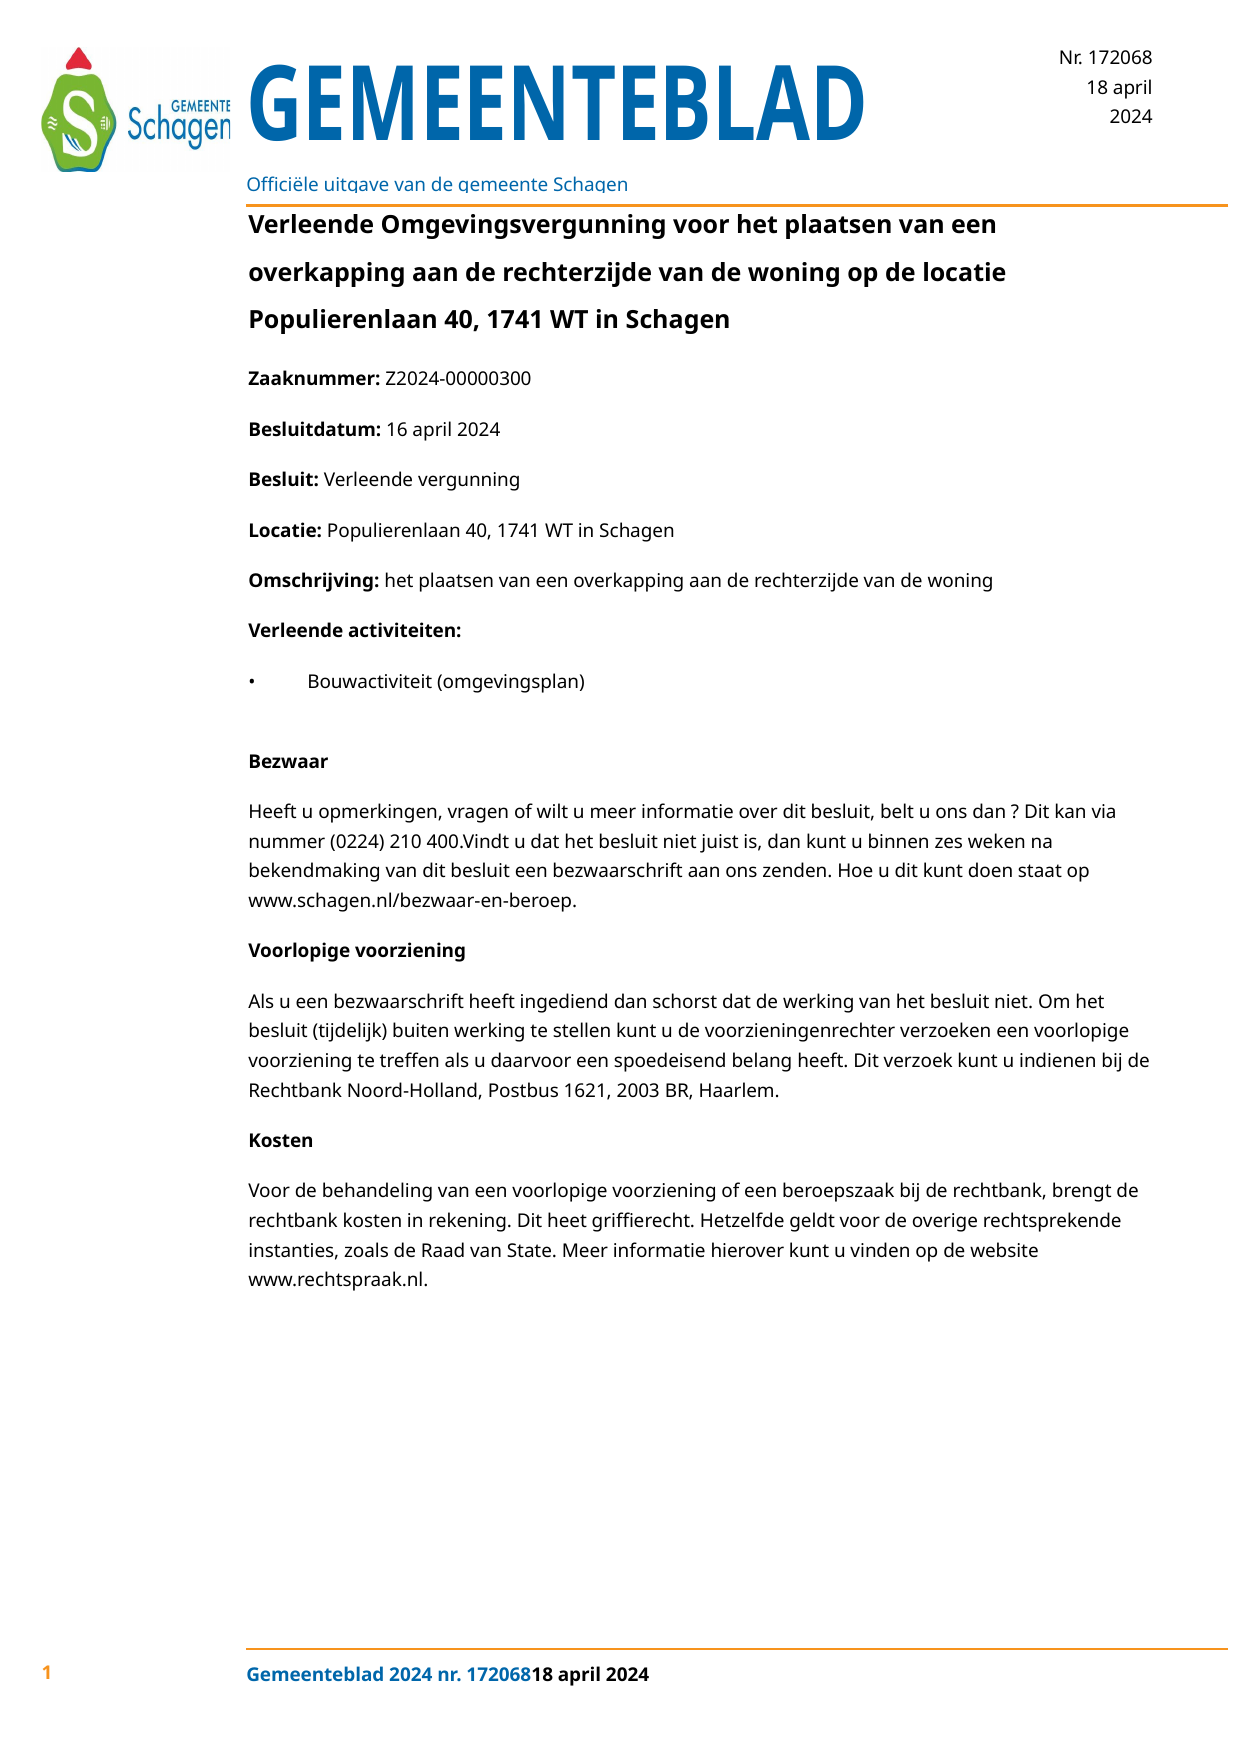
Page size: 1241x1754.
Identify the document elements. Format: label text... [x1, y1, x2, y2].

text Bezwaar [248, 748, 1152, 774]
text Voor de behandeling van een voorlopige voorziening of een beroepszaak bij de rechtbank, brengt de rechtbank kosten in rekening. Dit heet griffierecht. Hetzelfde geldt voor de overige rechtsprekende instanties, zoals de Raad van State. Meer informatie hierover kunt u vinden op de website www.rechtspraak.nl. [248, 1178, 1152, 1292]
text Locatie: Populierenlaan 40, 1741 WT in Schagen [248, 517, 1152, 542]
text Heeft u opmerkingen, vragen of wilt u meer informatie over dit besluit, belt u ons dan ? Dit kan via nummer (0224) 210 400.Vindt u dat het besluit niet juist is, dan kunt u binnen zes weken na bekendmaking van dit besluit een bezwaarschrift aan ons zenden. Hoe u dit kunt doen staat op www.schagen.nl/bezwaar-en-beroep. [248, 798, 1152, 913]
text Besluit: Verleende vergunning [248, 466, 1152, 492]
text Voorlopige voorziening [248, 938, 1152, 963]
text Besluitdatum: 16 april 2024 [248, 416, 1152, 442]
list Bouwactiviteit (omgevingsplan) [248, 668, 1152, 694]
picture [41, 47, 231, 172]
text Omschrijving: het plaatsen van een overkapping aan de rechterzijde van de woning [248, 567, 1152, 593]
text Kosten [248, 1127, 1152, 1153]
text Verleende activiteiten: [248, 618, 1152, 643]
text Zaaknummer: Z2024-00000300 [248, 366, 1152, 391]
text Verleende Omgevingsvergunning voor het plaatsen van een overkapping aan de rechterzijde van de woning op de locatie Populierenlaan 40, 1741 WT in Schagen [248, 207, 1152, 336]
text Als u een bezwaarschrift heeft ingediend dan schorst dat de werking van het besluit niet. Om het besluit (tijdelijk) buiten werking te stellen kunt u de voorzieningenrechter verzoeken een voorlopige voorziening te treffen als u daarvoor een spoedeisend belang heeft. Dit verzoek kunt u indienen bij de Rechtbank Noord-Holland, Postbus 1621, 2003 BR, Haarlem. [248, 988, 1152, 1102]
